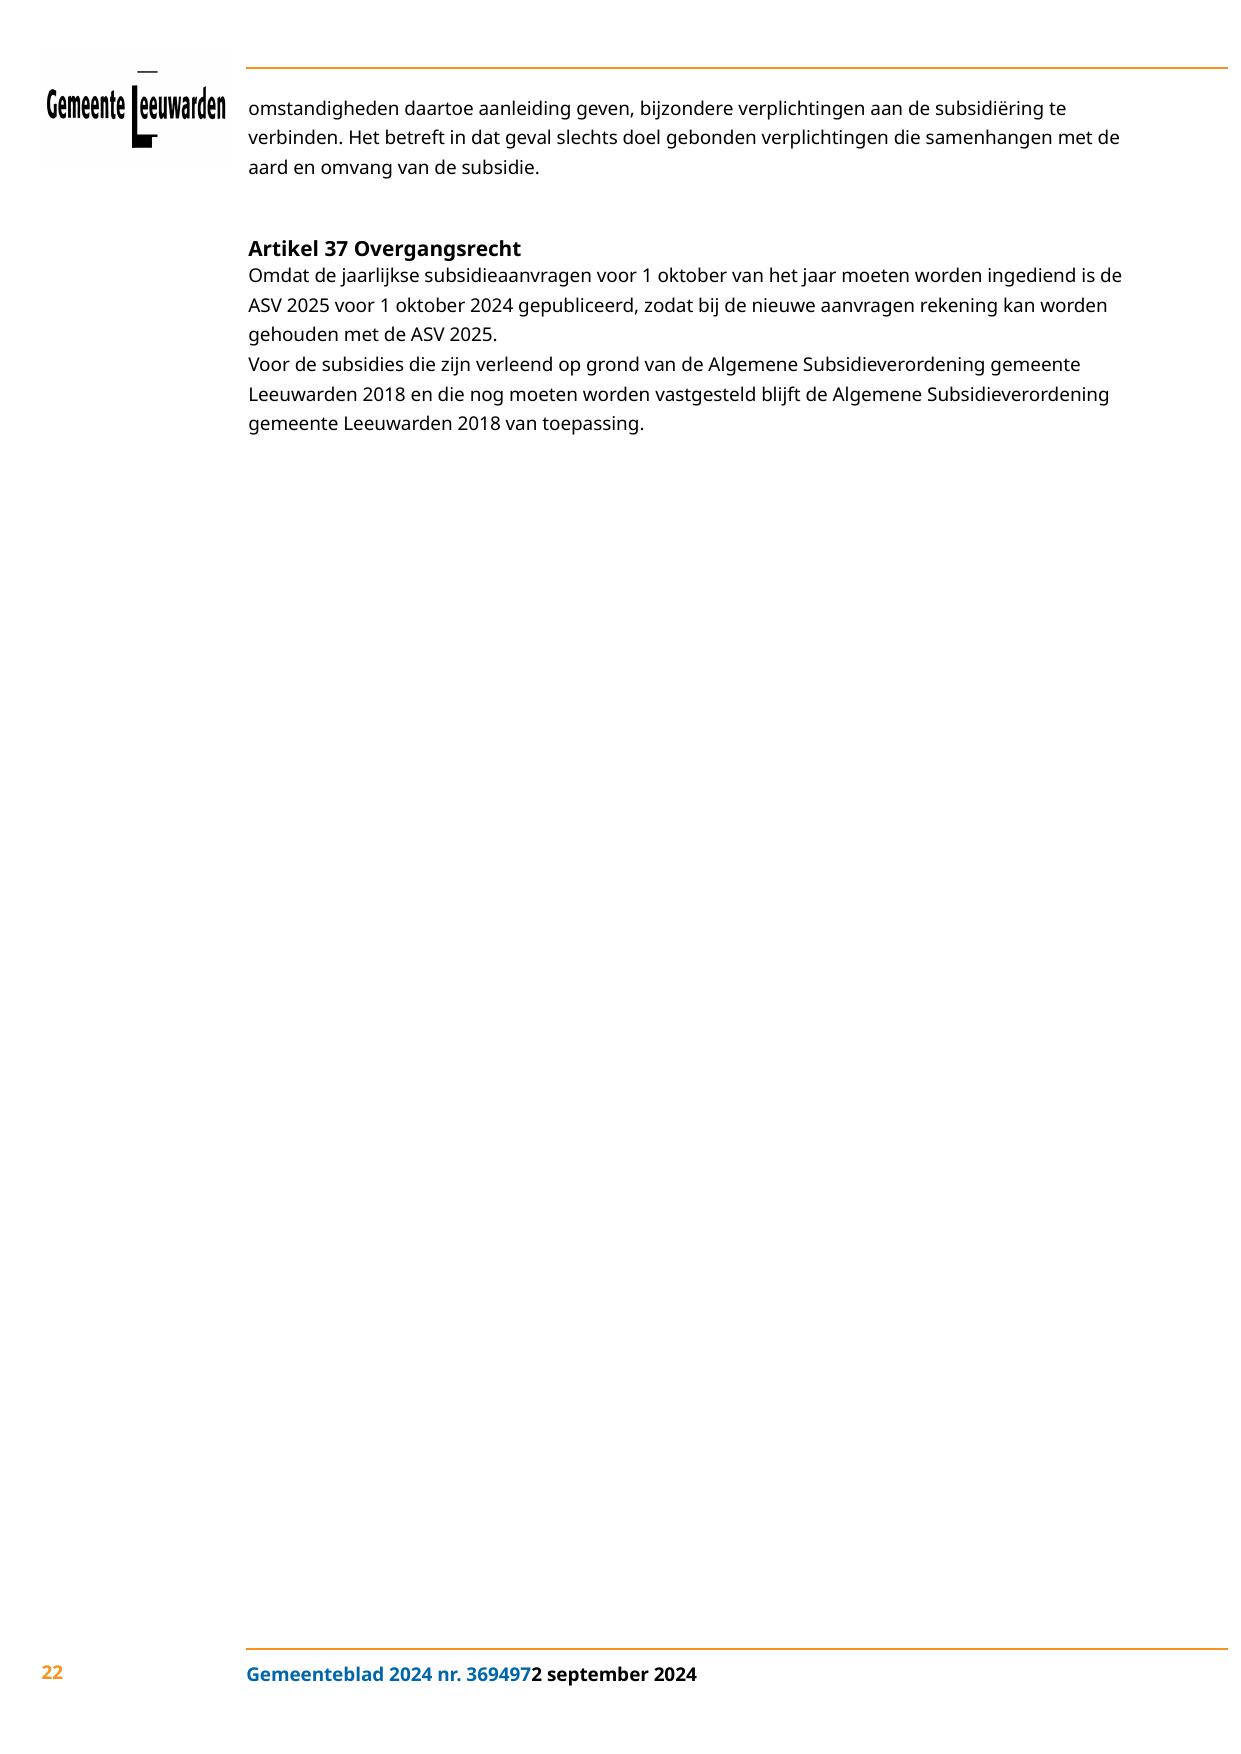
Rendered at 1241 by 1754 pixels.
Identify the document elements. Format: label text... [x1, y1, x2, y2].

picture [41, 47, 231, 172]
text Voor de subsidies die zijn verleend op grond van de Algemene Subsidieverordening gemeente Leeuwarden 2018 en die nog moeten worden vastgesteld blijft de Algemene Subsidieverordening gemeente Leeuwarden 2018 van toepassing. [248, 351, 1152, 436]
text Artikel 37 Overgangsrecht [248, 234, 1152, 262]
text Omdat de jaarlijkse subsidieaanvragen voor 1 oktober van het jaar moeten worden ingediend is de ASV 2025 voor 1 oktober 2024 gepubliceerd, zodat bij de nieuwe aanvragen rekening kan worden gehouden met de ASV 2025. [248, 262, 1152, 347]
text omstandigheden daartoe aanleiding geven, bijzondere verplichtingen aan de subsidiëring te verbinden. Het betreft in dat geval slechts doel gebonden verplichtingen die samenhangen met de aard en omvang van de subsidie. [248, 95, 1152, 180]
